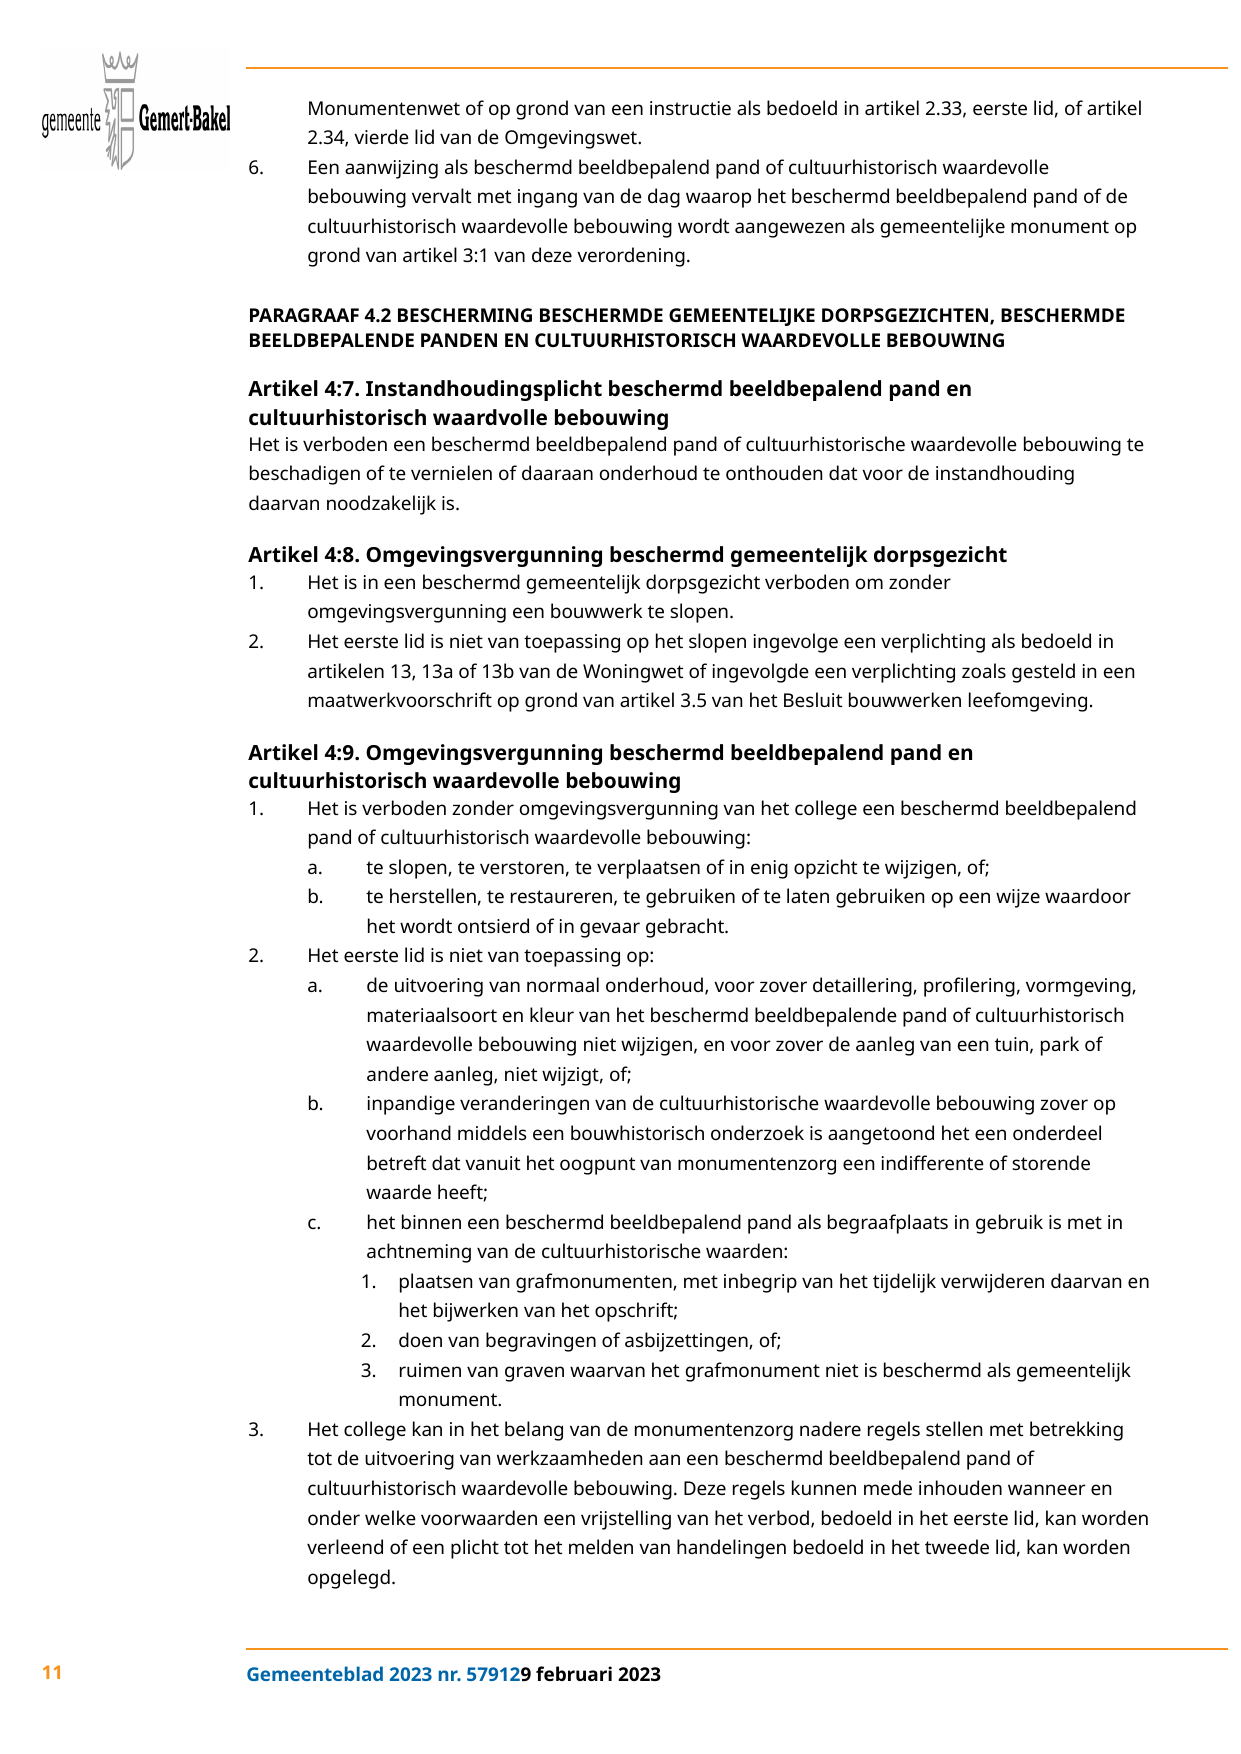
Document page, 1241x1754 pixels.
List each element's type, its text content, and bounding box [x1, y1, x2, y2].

list Het is verboden zonder omgevingsvergunning van het college een beschermd beeldbepalend pand of cultuurhistorisch waardevolle bebouwing: [248, 795, 1152, 850]
list te slopen, te verstoren, te verplaatsen of in enig opzicht te wijzigen, of; [307, 854, 1152, 879]
list doen van begravingen of asbijzettingen, of; [361, 1327, 1152, 1353]
text PARAGRAAF 4.2 BESCHERMING BESCHERMDE GEMEENTELIJKE DORPSGEZICHTEN, BESCHERMDE BEELDBEPALENDE PANDEN EN CULTUURHISTORISCH WAARDEVOLLE BEBOUWING [248, 302, 1152, 353]
list inpandige veranderingen van de cultuurhistorische waardevolle bebouwing zover op voorhand middels een bouwhistorisch onderzoek is aangetoond het een onderdeel betreft dat vanuit het oogpunt van monumentenzorg een indifferente of storende waarde heeft; [307, 1091, 1152, 1205]
text Artikel 4:8. Omgevingsvergunning beschermd gemeentelijk dorpsgezicht [248, 541, 1152, 569]
list te herstellen, te restaureren, te gebruiken of te laten gebruiken op een wijze waardoor het wordt ontsierd of in gevaar gebracht. [307, 883, 1152, 939]
text Artikel 4:7. Instandhoudingsplicht beschermd beeldbepalend pand en cultuurhistorisch waardvolle bebouwing [248, 374, 1152, 431]
picture [41, 47, 231, 172]
list Het eerste lid is niet van toepassing op: [248, 943, 1152, 968]
list Het eerste lid is niet van toepassing op het slopen ingevolge een verplichting als bedoeld in artikelen 13, 13a of 13b van de Woningwet of ingevolgde een verplichting zoals gesteld in een maatwerkvoorschrift op grond van artikel 3.5 van het Besluit bouwwerken leefomgeving. [248, 628, 1152, 713]
list de uitvoering van normaal onderhoud, voor zover detaillering, profilering, vormgeving, materiaalsoort en kleur van het beschermd beeldbepalende pand of cultuurhistorisch waardevolle bebouwing niet wijzigen, en voor zover de aanleg van een tuin, park of andere aanleg, niet wijzigt, of; [307, 972, 1152, 1087]
list ruimen van graven waarvan het grafmonument niet is beschermd als gemeentelijk monument. [361, 1357, 1152, 1412]
list Monumentenwet of op grond van een instructie als bedoeld in artikel 2.33, eerste lid, of artikel 2.34, vierde lid van de Omgevingswet. [248, 95, 1152, 150]
list Een aanwijzing als beschermd beeldbepalend pand of cultuurhistorisch waardevolle bebouwing vervalt met ingang van de dag waarop het beschermd beeldbepalend pand of de cultuurhistorisch waardevolle bebouwing wordt aangewezen als gemeentelijke monument op grond van artikel 3:1 van deze verordening. [248, 154, 1152, 268]
list het binnen een beschermd beeldbepalend pand als begraafplaats in gebruik is met in achtneming van de cultuurhistorische waarden: [307, 1209, 1152, 1264]
list Het is in een beschermd gemeentelijk dorpsgezicht verboden om zonder omgevingsvergunning een bouwwerk te slopen. [248, 569, 1152, 624]
list plaatsen van grafmonumenten, met inbegrip van het tijdelijk verwijderen daarvan en het bijwerken van het opschrift; [361, 1268, 1152, 1323]
list Het college kan in het belang van de monumentenzorg nadere regels stellen met betrekking tot de uitvoering van werkzaamheden aan een beschermd beeldbepalend pand of cultuurhistorisch waardevolle bebouwing. Deze regels kunnen mede inhouden wanneer en onder welke voorwaarden een vrijstelling van het verbod, bedoeld in het eerste lid, kan worden verleend of een plicht tot het melden van handelingen bedoeld in het tweede lid, kan worden opgelegd. [248, 1416, 1152, 1589]
text Artikel 4:9. Omgevingsvergunning beschermd beeldbepalend pand en cultuurhistorisch waardevolle bebouwing [248, 738, 1152, 795]
text Het is verboden een beschermd beeldbepalend pand of cultuurhistorische waardevolle bebouwing te beschadigen of te vernielen of daaraan onderhoud te onthouden dat voor de instandhouding daarvan noodzakelijk is. [248, 431, 1152, 516]
